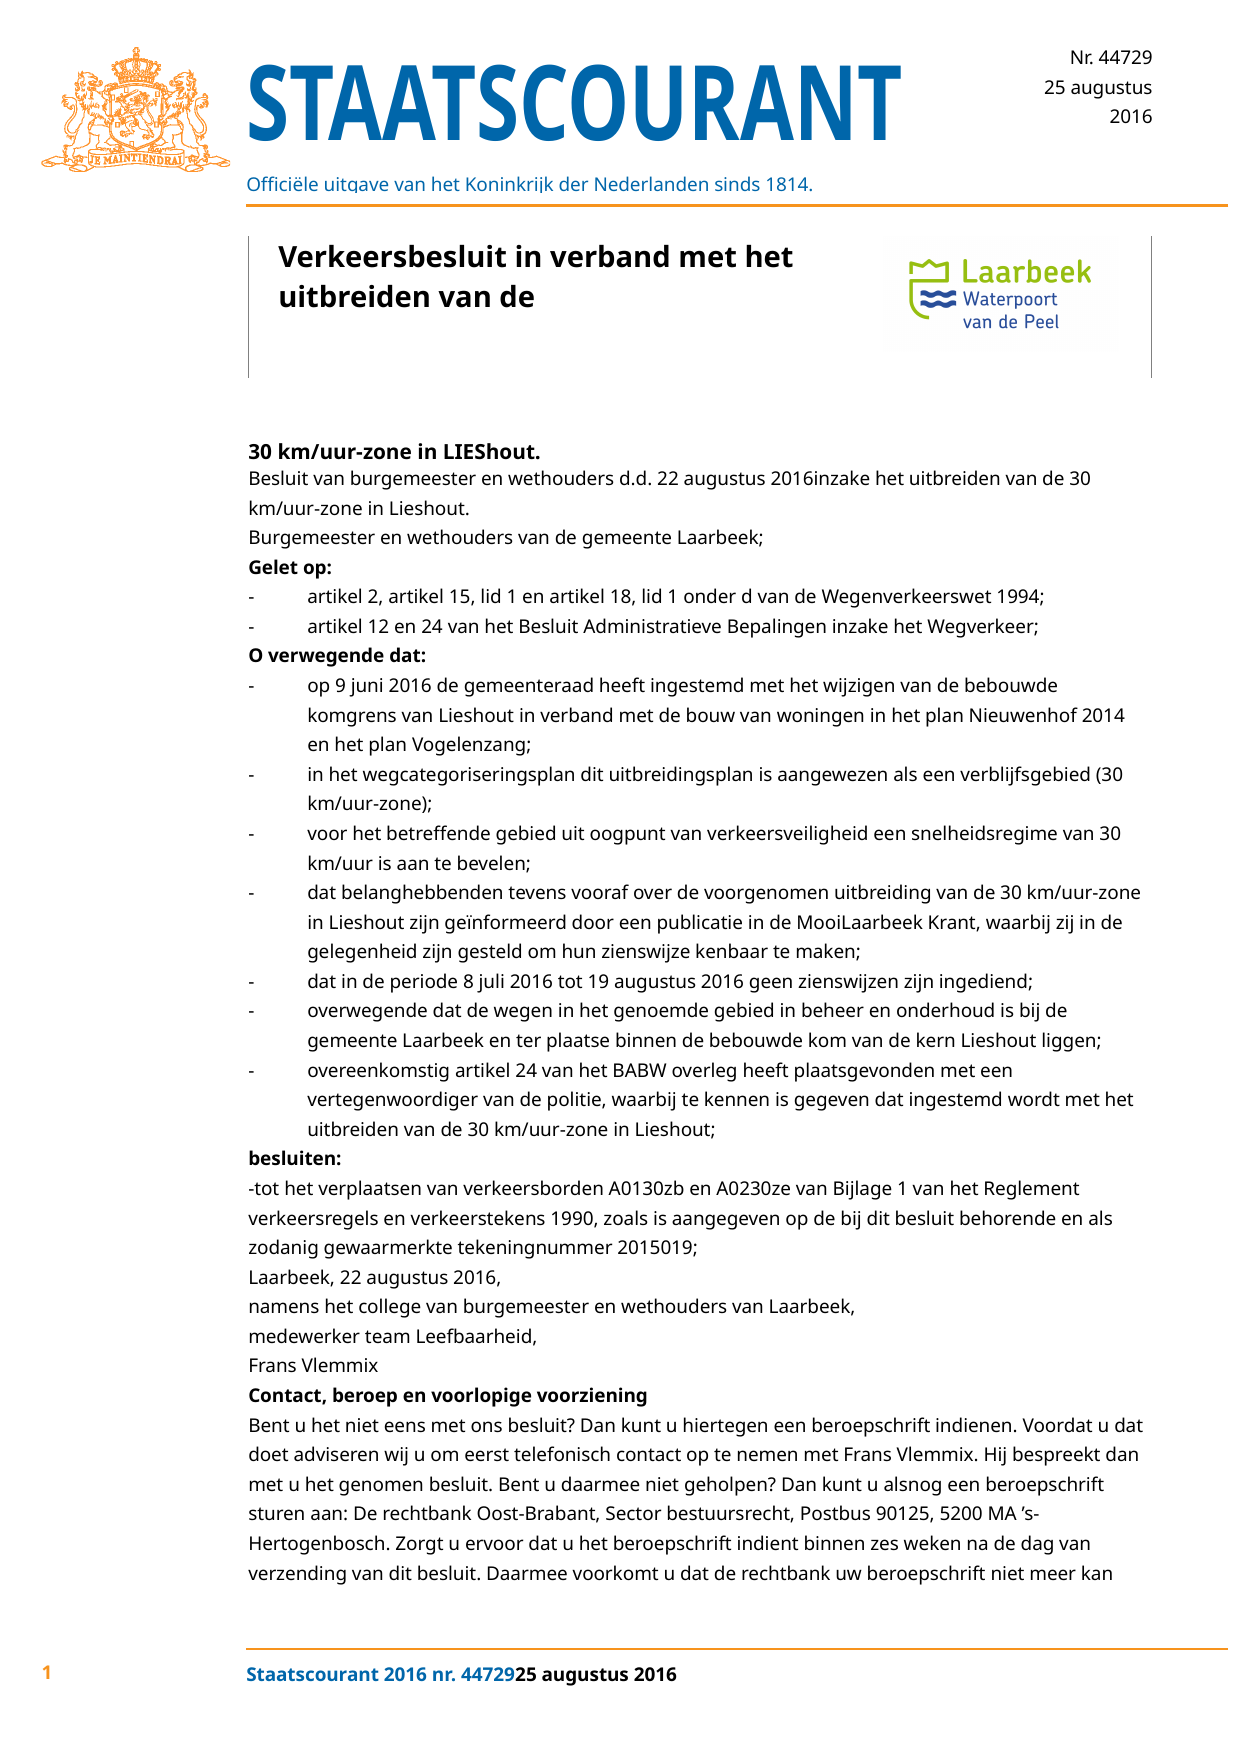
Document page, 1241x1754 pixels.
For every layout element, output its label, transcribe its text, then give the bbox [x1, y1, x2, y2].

list dat belanghebbenden tevens vooraf over de voorgenomen uitbreiding van de 30 km/uur-zone in Lieshout zijn geïnformeerd door een publicatie in de MooiLaarbeek Krant, waarbij zij in de gelegenheid zijn gesteld om hun zienswijze kenbaar te maken; [248, 879, 1152, 964]
table_header Verkeersbesluit in verband met het uitbreiden van de [249, 236, 850, 378]
text Contact, beroep en voorlopige voorziening [248, 1382, 1152, 1408]
picture [41, 47, 231, 172]
list dat in de periode 8 juli 2016 tot 19 augustus 2016 geen zienswijzen zijn ingediend; [248, 968, 1152, 994]
text medewerker team Leefbaarheid, [248, 1323, 1152, 1349]
text -tot het verplaatsen van verkeersborden A0130zb en A0230ze van Bijlage 1 van het Reglement verkeersregels en verkeerstekens 1990, zoals is aangegeven op de bij dit besluit behorende en als zodanig gewaarmerkte tekeningnummer 2015019; [248, 1175, 1152, 1260]
text Besluit van burgemeester en wethouders d.d. 22 augustus 2016inzake het uitbreiden van de 30 km/uur-zone in Lieshout. [248, 465, 1152, 521]
list voor het betreffende gebied uit oogpunt van verkeersveiligheid een snelheidsregime van 30 km/uur is aan te bevelen; [248, 820, 1152, 876]
text besluiten: [248, 1146, 1152, 1171]
list op 9 juni 2016 de gemeenteraad heeft ingestemd met het wijzigen van de bebouwde komgrens van Lieshout in verband met de bouw van woningen in het plan Nieuwenhof 2014 en het plan Vogelenzang; [248, 672, 1152, 757]
text O verwegende dat: [248, 643, 1152, 668]
text Gelet op: [248, 554, 1152, 580]
list overeenkomstig artikel 24 van het BABW overleg heeft plaatsgevonden met een vertegenwoordiger van de politie, waarbij te kennen is gegeven dat ingestemd wordt met het uitbreiden van de 30 km/uur-zone in Lieshout; [248, 1057, 1152, 1142]
table_header [850, 236, 1151, 378]
list artikel 2, artikel 15, lid 1 en artikel 18, lid 1 onder d van de Wegenverkeerswet 1994; [248, 583, 1152, 609]
list in het wegcategoriseringsplan dit uitbreidingsplan is aangewezen als een verblijfsgebied (30 km/uur-zone); [248, 761, 1152, 816]
picture [882, 236, 1119, 352]
text Laarbeek, 22 augustus 2016, [248, 1264, 1152, 1290]
text 30 km/uur-zone in LIEShout. [248, 437, 1152, 465]
list artikel 12 en 24 van het Besluit Administratieve Bepalingen inzake het Wegverkeer; [248, 613, 1152, 639]
text Bent u het niet eens met ons besluit? Dan kunt u hiertegen een beroepschrift indienen. Voordat u dat doet adviseren wij u om eerst telefonisch contact op te nemen met Frans Vlemmix. Hij bespreekt dan met u het genomen besluit. Bent u daarmee niet geholpen? Dan kunt u alsnog een beroepschrift sturen aan: De rechtbank Oost-Brabant, Sector bestuursrecht, Postbus 90125, 5200 MA ’s-Hertogenbosch. Zorgt u ervoor dat u het beroepschrift indient binnen zes weken na de dag van verzending van dit besluit. Daarmee voorkomt u dat de rechtbank uw beroepschrift niet meer kan [248, 1412, 1152, 1586]
list overwegende dat de wegen in het genoemde gebied in beheer en onderhoud is bij de gemeente Laarbeek en ter plaatse binnen de bebouwde kom van de kern Lieshout liggen; [248, 998, 1152, 1053]
text Frans Vlemmix [248, 1353, 1152, 1378]
text Burgemeester en wethouders van de gemeente Laarbeek; [248, 524, 1152, 550]
text namens het college van burgemeester en wethouders van Laarbeek, [248, 1293, 1152, 1319]
